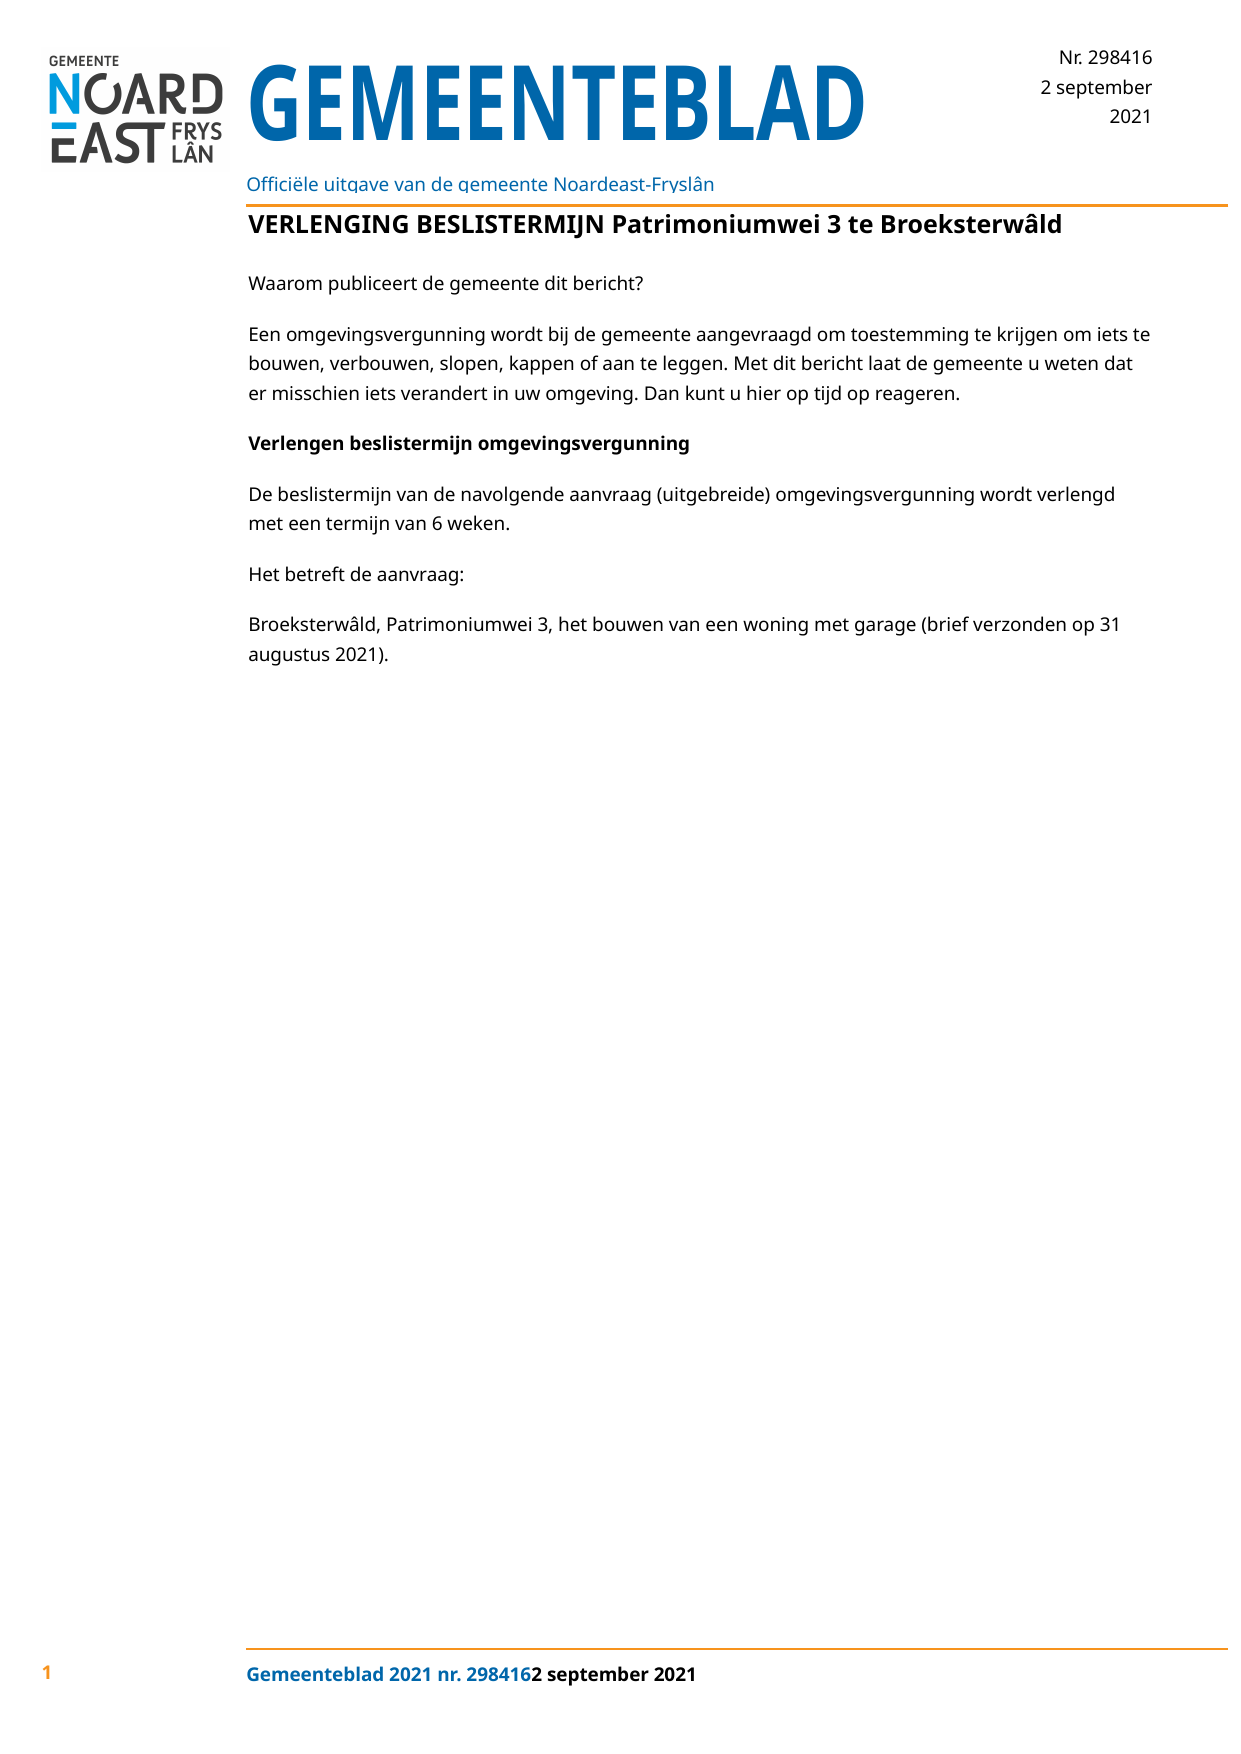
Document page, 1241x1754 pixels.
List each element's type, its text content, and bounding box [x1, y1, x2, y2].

text Broeksterwâld, Patrimoniumwei 3, het bouwen van een woning met garage (brief verzonden op 31 augustus 2021). [248, 611, 1152, 666]
text Waarom publiceert de gemeente dit bericht? [248, 270, 1152, 296]
text De beslistermijn van de navolgende aanvraag (uitgebreide) omgevingsvergunning wordt verlengd met een termijn van 6 weken. [248, 481, 1152, 536]
text Het betreft de aanvraag: [248, 561, 1152, 586]
text Een omgevingsvergunning wordt bij de gemeente aangevraagd om toestemming te krijgen om iets te bouwen, verbouwen, slopen, kappen of aan te leggen. Met dit bericht laat de gemeente u weten dat er misschien iets verandert in uw omgeving. Dan kunt u hier op tijd op reageren. [248, 321, 1152, 406]
text Verlengen beslistermijn omgevingsvergunning [248, 430, 1152, 456]
text VERLENGING BESLISTERMIJN Patrimoniumwei 3 te Broeksterwâld [248, 207, 1152, 241]
picture [41, 47, 231, 172]
